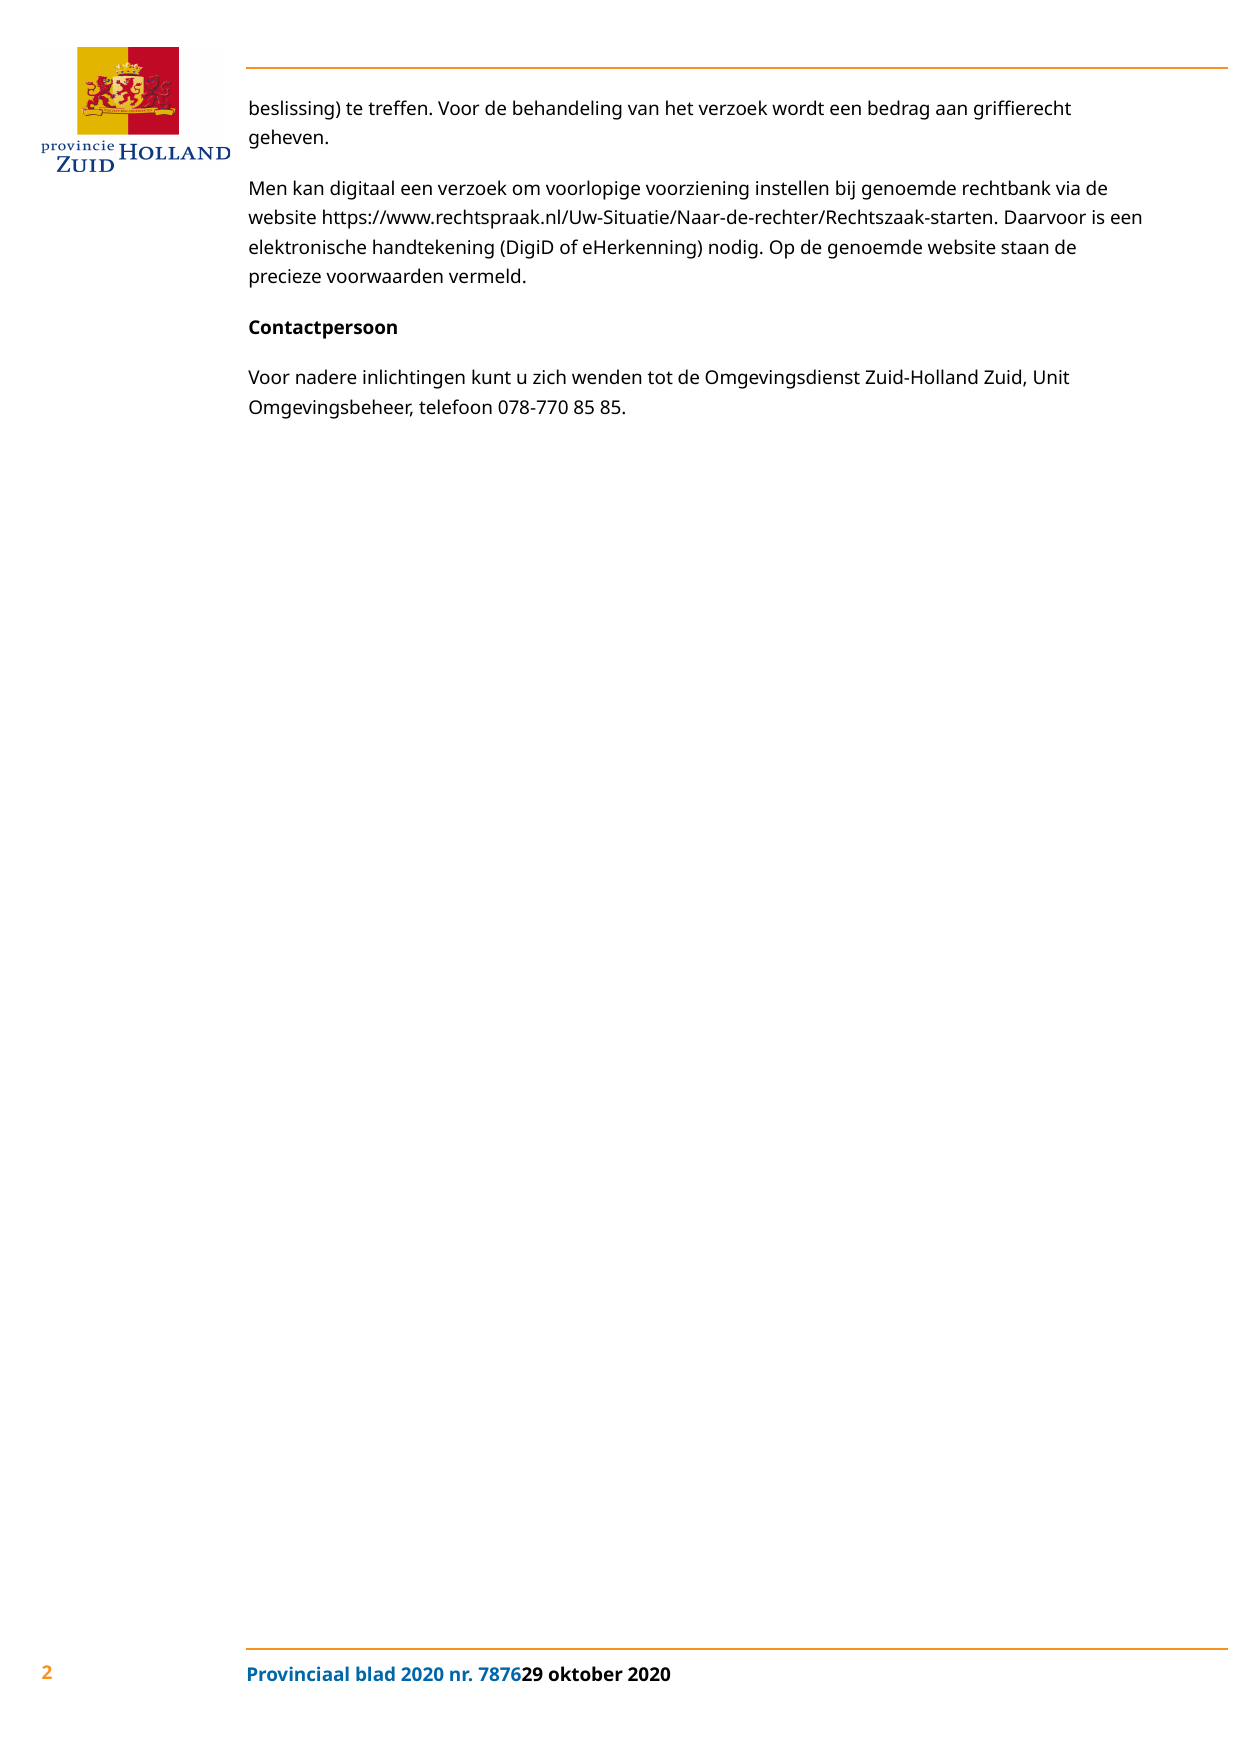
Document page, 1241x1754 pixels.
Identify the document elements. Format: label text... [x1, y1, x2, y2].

text Contactpersoon [248, 314, 1152, 340]
text Men kan digitaal een verzoek om voorlopige voorziening instellen bij genoemde rechtbank via de website https://www.rechtspraak.nl/Uw-Situatie/Naar-de-rechter/Rechtszaak-starten. Daarvoor is een elektronische handtekening (DigiD of eHerkenning) nodig. Op de genoemde website staan de precieze voorwaarden vermeld. [248, 175, 1152, 289]
text Voor nadere inlichtingen kunt u zich wenden tot de Omgevingsdienst Zuid-Holland Zuid, Unit Omgevingsbeheer, telefoon 078-770 85 85. [248, 364, 1152, 420]
picture [41, 47, 231, 172]
text beslissing) te treffen. Voor de behandeling van het verzoek wordt een bedrag aan griffierecht geheven. [248, 95, 1152, 150]
